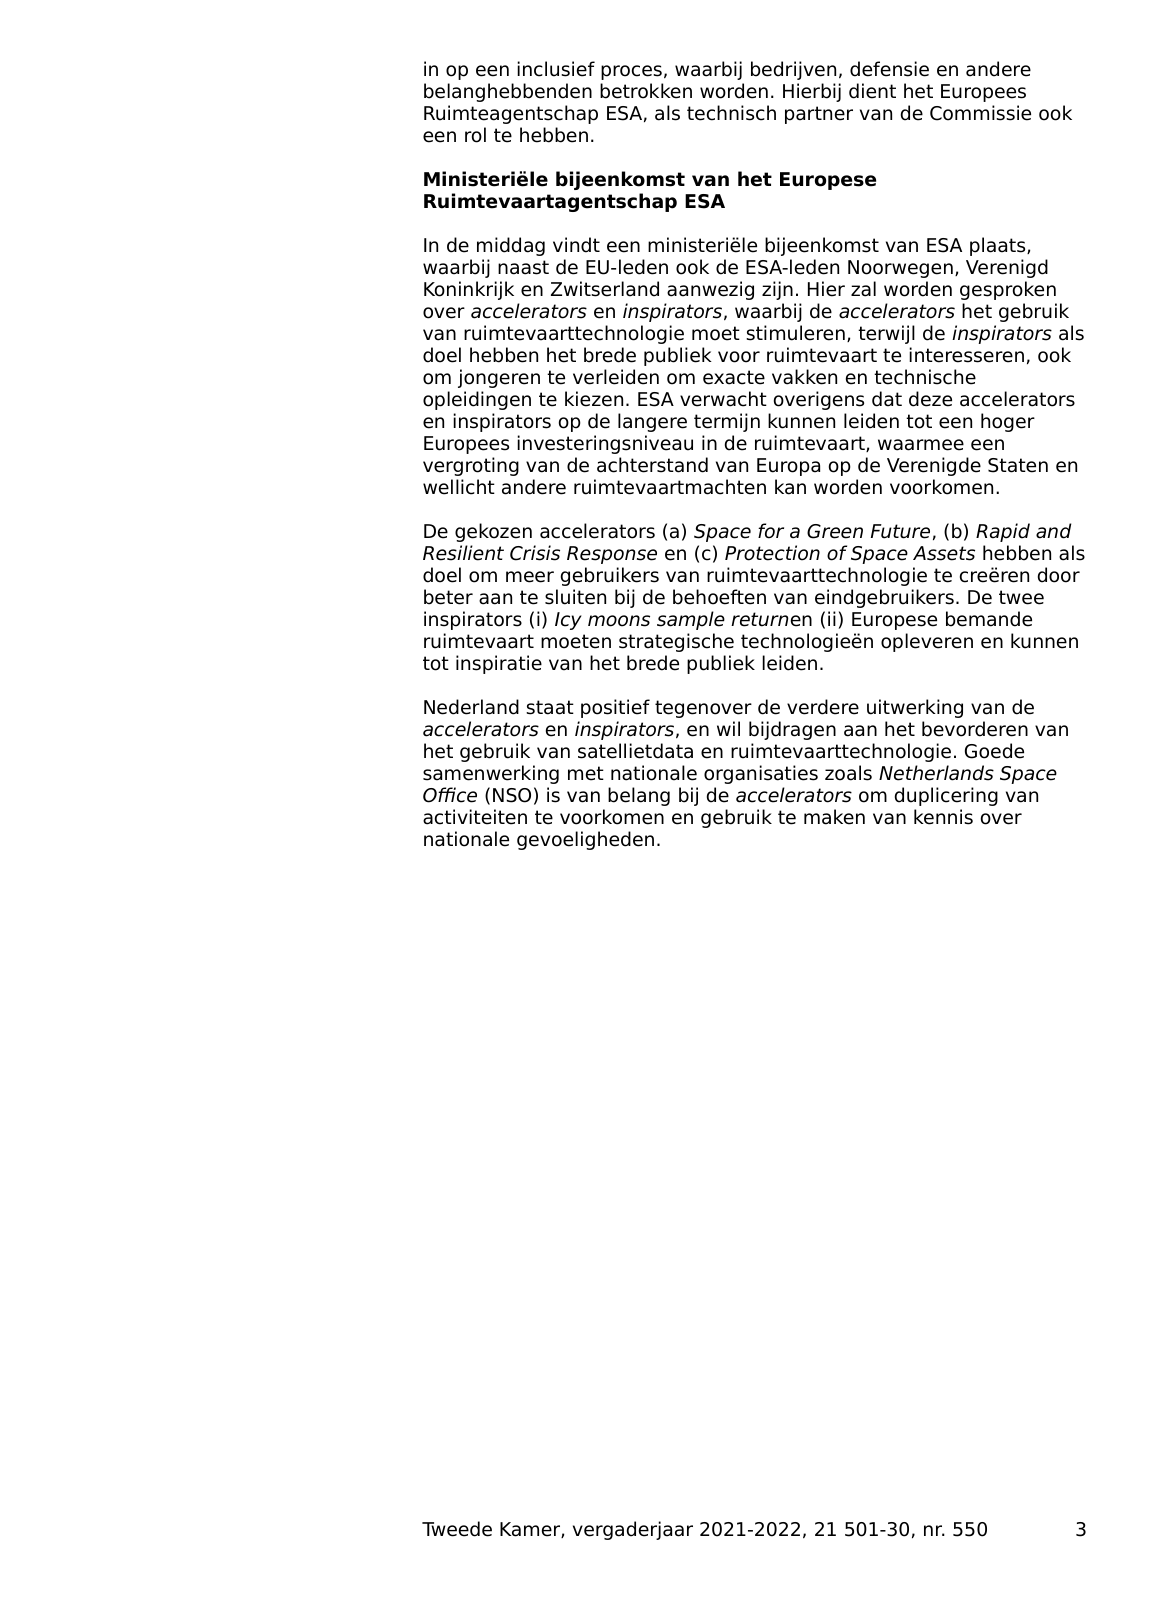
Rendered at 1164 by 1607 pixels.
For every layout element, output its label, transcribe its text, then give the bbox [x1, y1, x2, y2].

text Nederland staat positief tegenover de verdere uitwerking van de accelerators en inspirators, en wil bijdragen aan het bevorderen van het gebruik van satellietdata en ruimtevaarttechnologie. Goede samenwerking met nationale organisaties zoals Netherlands Space Office (NSO) is van belang bij de accelerators om duplicering van activiteiten te voorkomen en gebruik te maken van kennis over nationale gevoeligheden. [422, 697, 1087, 851]
subtitle Ministeriële bijeenkomst van het Europese Ruimtevaartagentschap ESA [422, 169, 1087, 213]
text De gekozen accelerators (a) Space for a Green Future, (b) Rapid and Resilient Crisis Response en (c) Protection of Space Assets hebben als doel om meer gebruikers van ruimtevaarttechnologie te creëren door beter aan te sluiten bij de behoeften van eindgebruikers. De twee inspirators (i) Icy moons sample returnen (ii) Europese bemande ruimtevaart moeten strategische technologieën opleveren en kunnen tot inspiratie van het brede publiek leiden. [422, 521, 1087, 675]
text In de middag vindt een ministeriële bijeenkomst van ESA plaats, waarbij naast de EU-leden ook de ESA-leden Noorwegen, Verenigd Koninkrijk en Zwitserland aanwezig zijn. Hier zal worden gesproken over accelerators en inspirators, waarbij de accelerators het gebruik van ruimtevaarttechnologie moet stimuleren, terwijl de inspirators als doel hebben het brede publiek voor ruimtevaart te interesseren, ook om jongeren te verleiden om exacte vakken en technische opleidingen te kiezen. ESA verwacht overigens dat deze accelerators en inspirators op de langere termijn kunnen leiden tot een hoger Europees investeringsniveau in de ruimtevaart, waarmee een vergroting van de achterstand van Europa op de Verenigde Staten en wellicht andere ruimtevaartmachten kan worden voorkomen. [422, 235, 1087, 499]
text in op een inclusief proces, waarbij bedrijven, defensie en andere belanghebbenden betrokken worden. Hierbij dient het Europees Ruimteagentschap ESA, als technisch partner van de Commissie ook een rol te hebben. [422, 59, 1087, 147]
